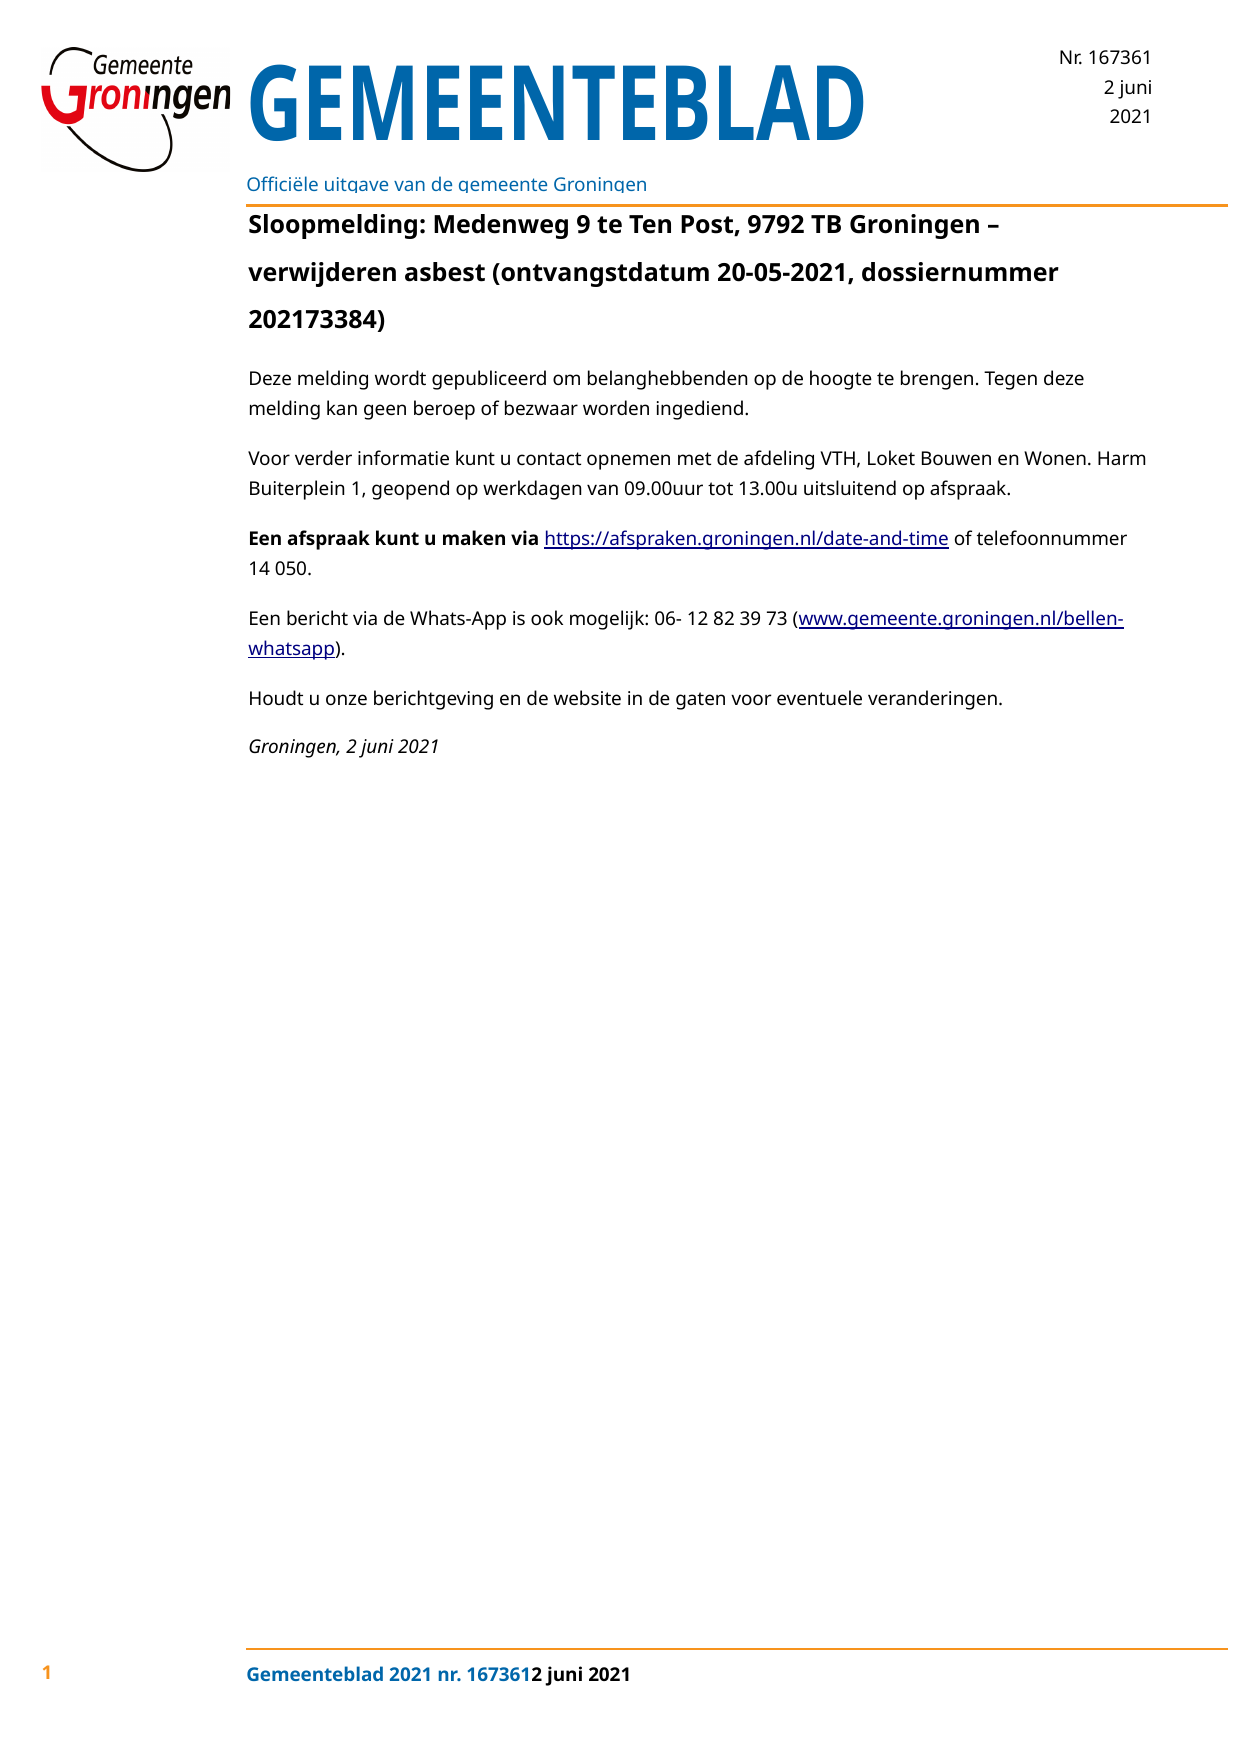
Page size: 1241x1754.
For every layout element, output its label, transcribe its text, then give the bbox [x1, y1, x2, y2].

text Een bericht via de Whats-App is ook mogelijk: 06- 12 82 39 73 (www.gemeente.groningen.nl/bellen-whatsapp). [248, 606, 1152, 661]
text Houdt u onze berichtgeving en de website in de gaten voor eventuele veranderingen. [248, 686, 1152, 711]
text Voor verder informatie kunt u contact opnemen met de afdeling VTH, Loket Bouwen en Wonen. Harm Buiterplein 1, geopend op werkdagen van 09.00uur tot 13.00u uitsluitend op afspraak. [248, 446, 1152, 501]
text Sloopmelding: Medenweg 9 te Ten Post, 9792 TB Groningen – verwijderen asbest (ontvangstdatum 20-05-2021, dossiernummer 202173384) [248, 207, 1152, 336]
text Deze melding wordt gepubliceerd om belanghebbenden op de hoogte te brengen. Tegen deze melding kan geen beroep of bezwaar worden ingediend. [248, 366, 1152, 421]
text Een afspraak kunt u maken via https://afspraken.groningen.nl/date-and-time of telefoonnummer 14 050. [248, 526, 1152, 581]
picture [41, 47, 231, 172]
text Groningen, 2 juni 2021 [248, 733, 1152, 759]
